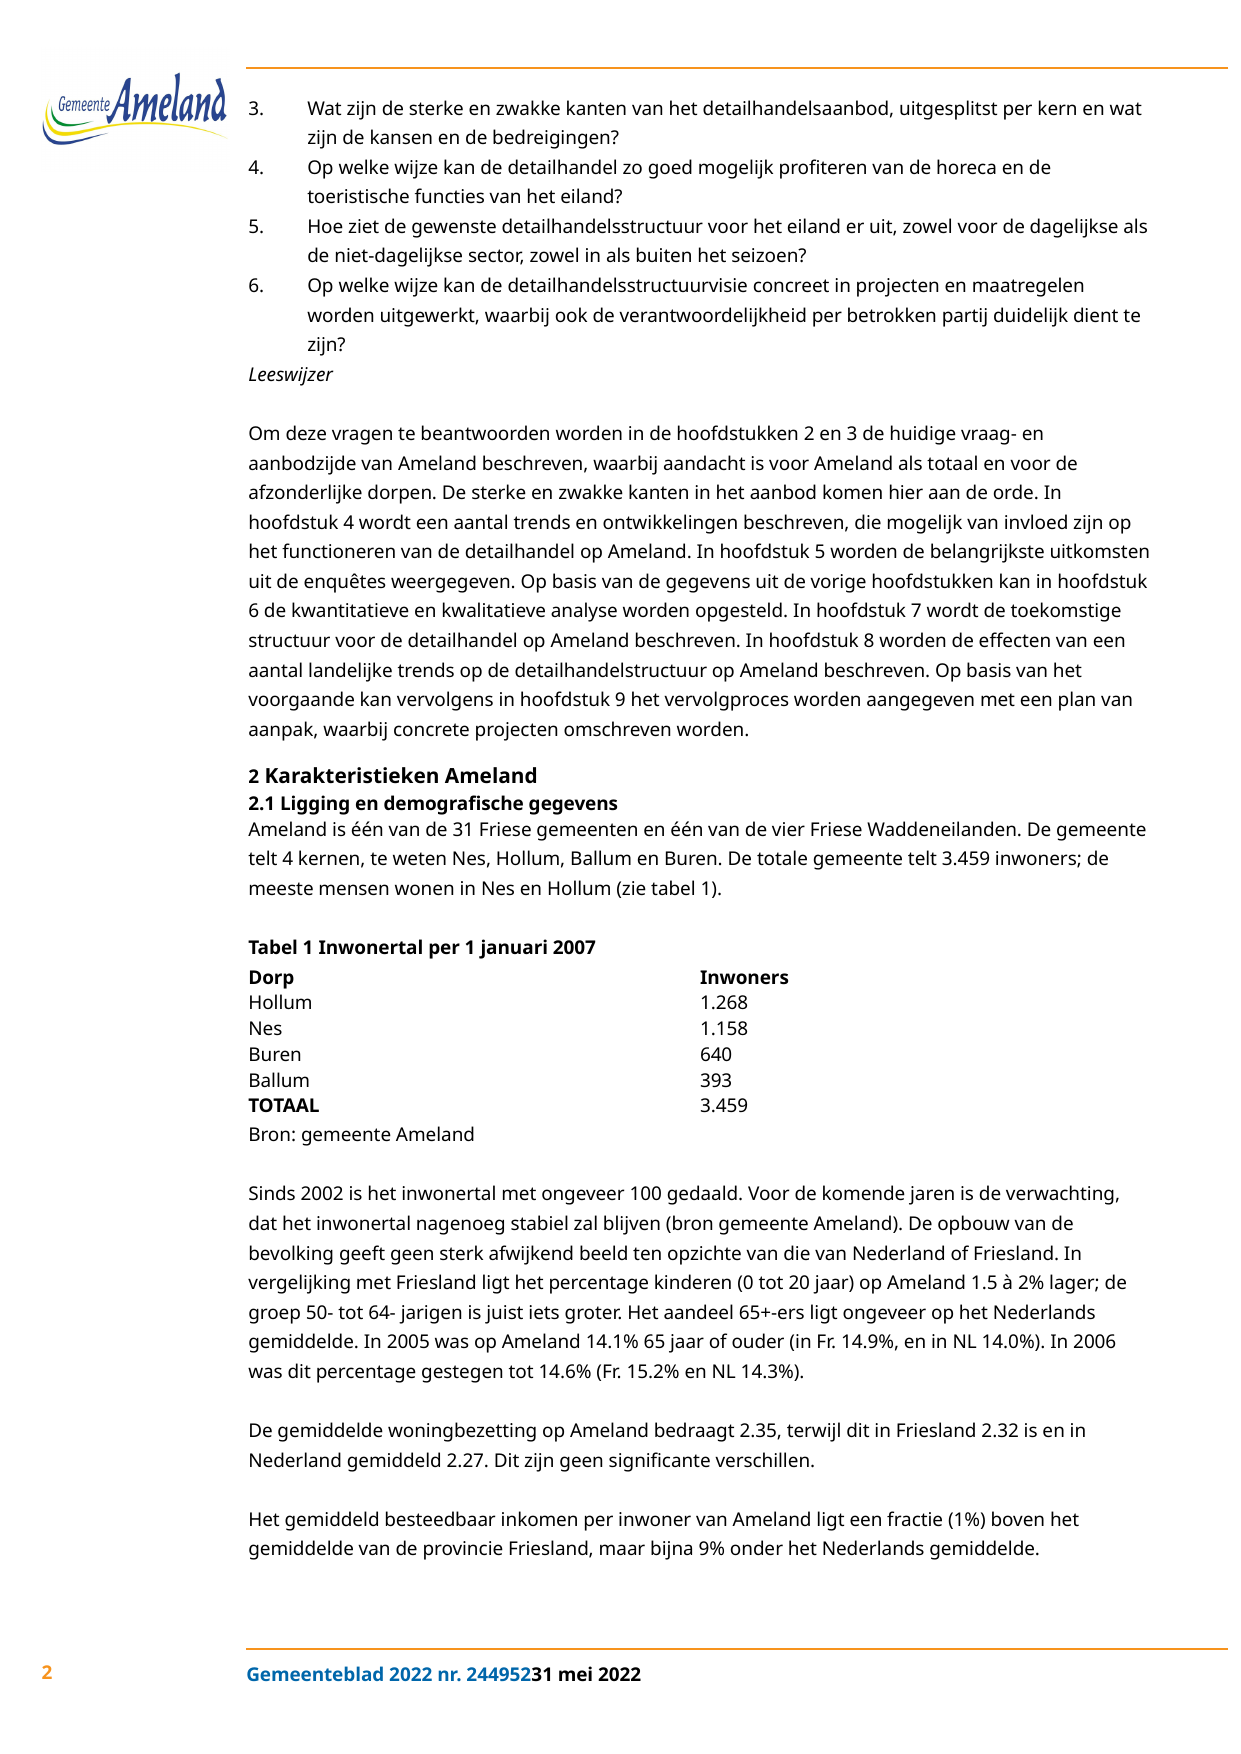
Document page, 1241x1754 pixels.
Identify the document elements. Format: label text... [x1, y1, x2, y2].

table_header Dorp [248, 964, 700, 989]
table_cell Buren [248, 1041, 700, 1067]
table_cell 393 [700, 1067, 1152, 1092]
table_cell Hollum [248, 990, 700, 1015]
text Ameland is één van de 31 Friese gemeenten en één van de vier Friese Waddeneilanden. De gemeente telt 4 kernen, te weten Nes, Hollum, Ballum en Buren. De totale gemeente telt 3.459 inwoners; de meeste mensen wonen in Nes en Hollum (zie tabel 1). [248, 816, 1152, 901]
text Bron: gemeente Ameland [248, 1121, 1152, 1147]
list Op welke wijze kan de detailhandelsstructuurvisie concreet in projecten en maatregelen worden uitgewerkt, waarbij ook de verantwoordelijkheid per betrokken partij duidelijk dient te zijn? [248, 272, 1152, 357]
text Het gemiddeld besteedbaar inkomen per inwoner van Ameland ligt een fractie (1%) boven het gemiddelde van de provincie Friesland, maar bijna 9% onder het Nederlands gemiddelde. [248, 1506, 1152, 1561]
text Leeswijzer [248, 361, 1152, 387]
table_cell 1.158 [700, 1015, 1152, 1041]
list Hoe ziet de gewenste detailhandelsstructuur voor het eiland er uit, zowel voor de dagelijkse als de niet-dagelijkse sector, zowel in als buiten het seizoen? [248, 213, 1152, 268]
table_header Inwoners [700, 964, 1152, 989]
text 2 Karakteristieken Ameland [248, 762, 1152, 790]
table_cell TOTAAL [248, 1093, 700, 1118]
table_cell 1.268 [700, 990, 1152, 1015]
text 2.1 Ligging en demografische gegevens [248, 790, 1152, 816]
table_cell Ballum [248, 1067, 700, 1092]
list Op welke wijze kan de detailhandel zo goed mogelijk profiteren van de horeca en de toeristische functies van het eiland? [248, 154, 1152, 209]
text De gemiddelde woningbezetting op Ameland bedraagt 2.35, terwijl dit in Friesland 2.32 is en in Nederland gemiddeld 2.27. Dit zijn geen significante verschillen. [248, 1417, 1152, 1473]
table_cell 3.459 [700, 1093, 1152, 1118]
picture [41, 47, 231, 172]
list Wat zijn de sterke en zwakke kanten van het detailhandelsaanbod, uitgesplitst per kern en wat zijn de kansen en de bedreigingen? [248, 95, 1152, 150]
table_cell 640 [700, 1041, 1152, 1067]
table_cell Nes [248, 1015, 700, 1041]
text Om deze vragen te beantwoorden worden in de hoofdstukken 2 en 3 de huidige vraag- en aanbodzijde van Ameland beschreven, waarbij aandacht is voor Ameland als totaal en voor de afzonderlijke dorpen. De sterke en zwakke kanten in het aanbod komen hier aan de orde. In hoofdstuk 4 wordt een aantal trends en ontwikkelingen beschreven, die mogelijk van invloed zijn op het functioneren van de detailhandel op Ameland. In hoofdstuk 5 worden de belangrijkste uitkomsten uit de enquêtes weergegeven. Op basis van de gegevens uit de vorige hoofdstukken kan in hoofdstuk 6 de kwantitatieve en kwalitatieve analyse worden opgesteld. In hoofdstuk 7 wordt de toekomstige structuur voor de detailhandel op Ameland beschreven. In hoofdstuk 8 worden de effecten van een aantal landelijke trends op de detailhandelstructuur op Ameland beschreven. Op basis van het voorgaande kan vervolgens in hoofdstuk 9 het vervolgproces worden aangegeven met een plan van aanpak, waarbij concrete projecten omschreven worden. [248, 420, 1152, 742]
text Sinds 2002 is het inwonertal met ongeveer 100 gedaald. Voor de komende jaren is de verwachting, dat het inwonertal nagenoeg stabiel zal blijven (bron gemeente Ameland). De opbouw van de bevolking geeft geen sterk afwijkend beeld ten opzichte van die van Nederland of Friesland. In vergelijking met Friesland ligt het percentage kinderen (0 tot 20 jaar) op Ameland 1.5 à 2% lager; de groep 50- tot 64- jarigen is juist iets groter. Het aandeel 65+-ers ligt ongeveer op het Nederlands gemiddelde. In 2005 was op Ameland 14.1% 65 jaar of ouder (in Fr. 14.9%, en in NL 14.0%). In 2006 was dit percentage gestegen tot 14.6% (Fr. 15.2% en NL 14.3%). [248, 1181, 1152, 1384]
text Tabel 1 Inwonertal per 1 januari 2007 [248, 934, 1152, 960]
